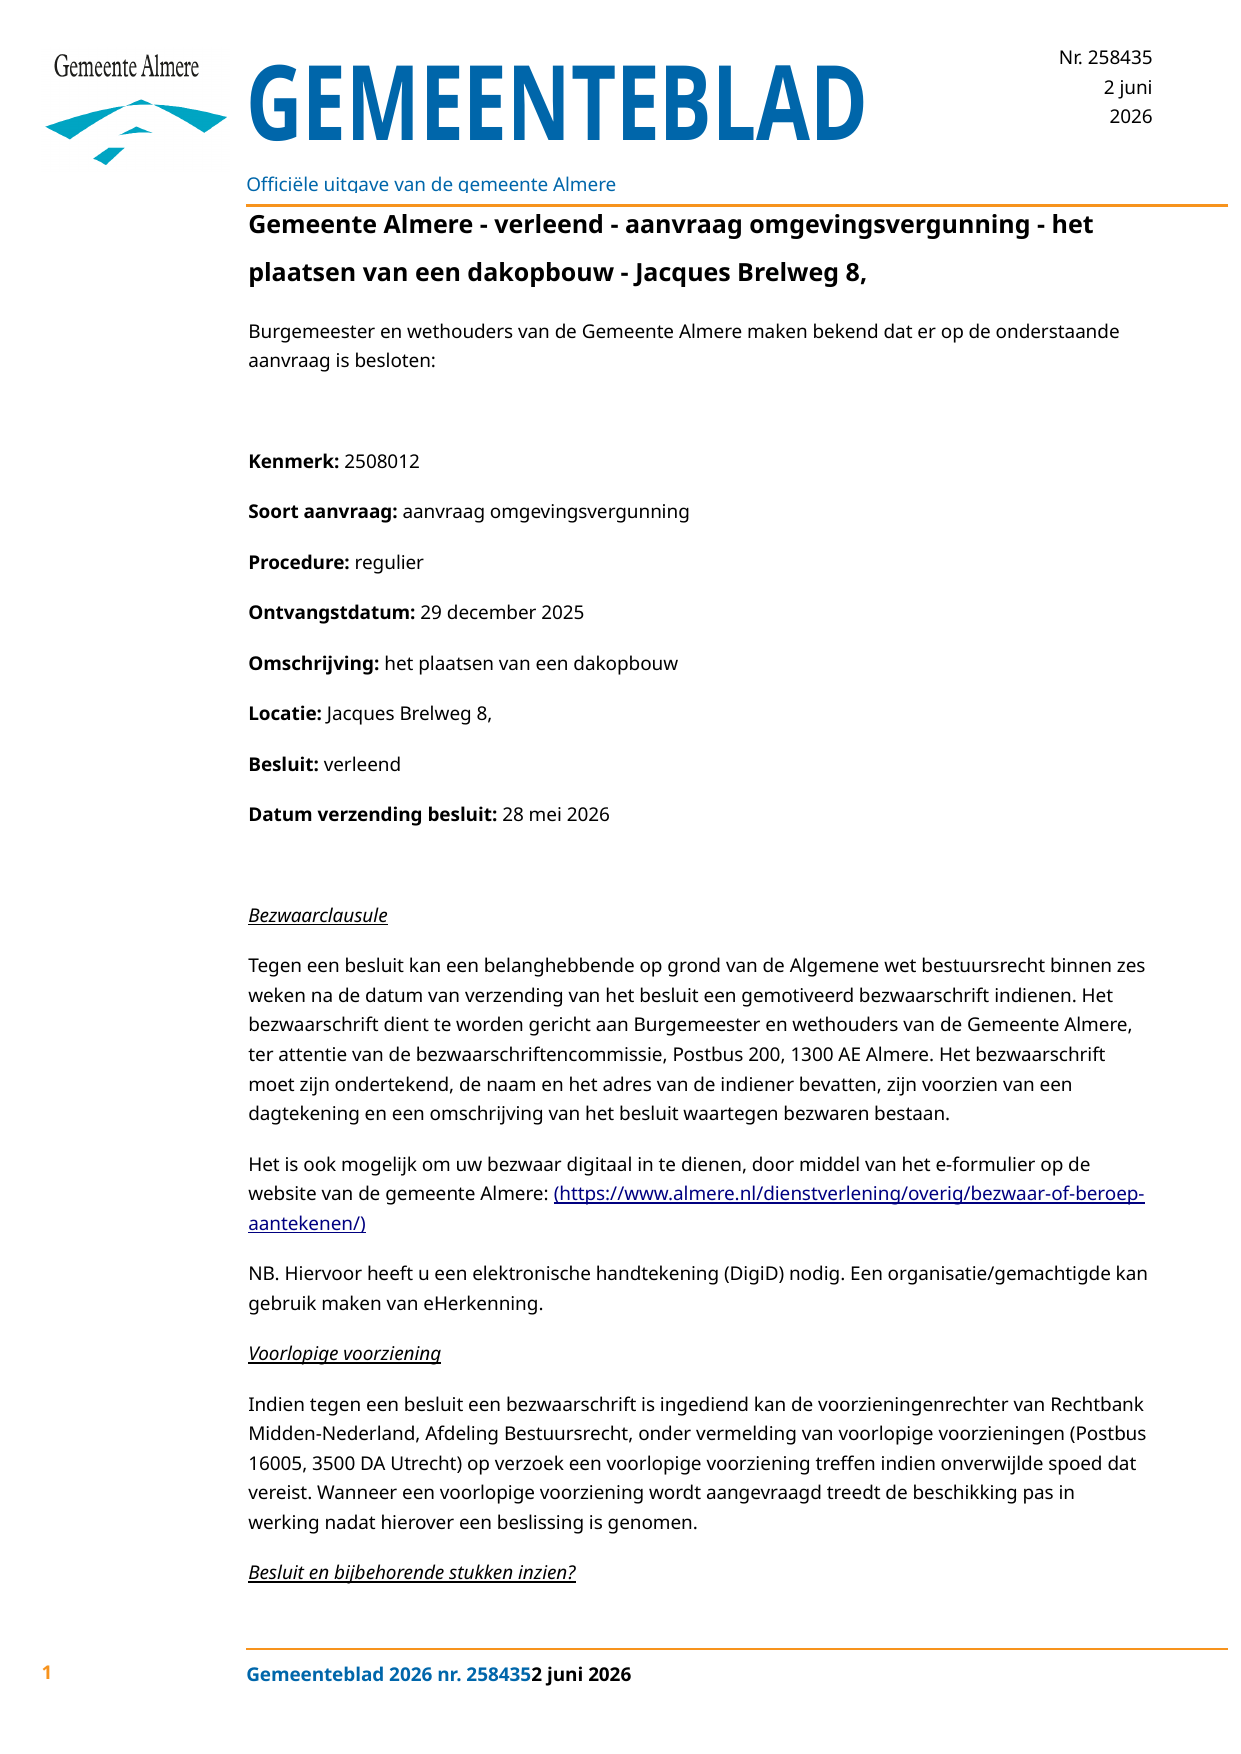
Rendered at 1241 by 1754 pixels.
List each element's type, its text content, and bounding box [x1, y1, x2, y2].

text NB. Hiervoor heeft u een elektronische handtekening (DigiD) nodig. Een organisatie/gemachtigde kan gebruik maken van eHerkenning. [248, 1260, 1152, 1316]
text Ontvangstdatum: 29 december 2025 [248, 599, 1152, 625]
text Procedure: regulier [248, 549, 1152, 575]
text Tegen een besluit kan een belanghebbende op grond van de Algemene wet bestuursrecht binnen zes weken na de datum van verzending van het besluit een gemotiveerd bezwaarschrift indienen. Het bezwaarschrift dient te worden gericht aan Burgemeester en wethouders van de Gemeente Almere, ter attentie van de bezwaarschriftencommissie, Postbus 200, 1300 AE Almere. Het bezwaarschrift moet zijn ondertekend, de naam en het adres van de indiener bevatten, zijn voorzien van een dagtekening en een omschrijving van het besluit waartegen bezwaren bestaan. [248, 952, 1152, 1126]
text Voorlopige voorziening [248, 1340, 1152, 1366]
text Soort aanvraag: aanvraag omgevingsvergunning [248, 499, 1152, 524]
text Besluit: verleend [248, 751, 1152, 777]
text Datum verzending besluit: 28 mei 2026 [248, 801, 1152, 827]
text Locatie: Jacques Brelweg 8, [248, 700, 1152, 726]
text Het is ook mogelijk om uw bezwaar digitaal in te dienen, door middel van het e-formulier op de website van de gemeente Almere: (https://www.almere.nl/dienstverlening/overig/bezwaar-of-beroep-aantekenen/) [248, 1151, 1152, 1236]
text Kenmerk: 2508012 [248, 448, 1152, 474]
text Bezwaarclausule [248, 902, 1152, 928]
text Besluit en bijbehorende stukken inzien? [248, 1559, 1152, 1585]
text Gemeente Almere - verleend - aanvraag omgevingsvergunning - het plaatsen van een dakopbouw - Jacques Brelweg 8, [248, 207, 1152, 288]
text Omschrijving: het plaatsen van een dakopbouw [248, 650, 1152, 676]
text Indien tegen een besluit een bezwaarschrift is ingediend kan de voorzieningenrechter van Rechtbank Midden-Nederland, Afdeling Bestuursrecht, onder vermelding van voorlopige voorzieningen (Postbus 16005, 3500 DA Utrecht) op verzoek een voorlopige voorziening treffen indien onverwijlde spoed dat vereist. Wanneer een voorlopige voorziening wordt aangevraagd treedt de beschikking pas in werking nadat hierover een beslissing is genomen. [248, 1391, 1152, 1535]
picture [41, 47, 231, 172]
text Burgemeester en wethouders van de Gemeente Almere maken bekend dat er op de onderstaande aanvraag is besloten: [248, 318, 1152, 373]
